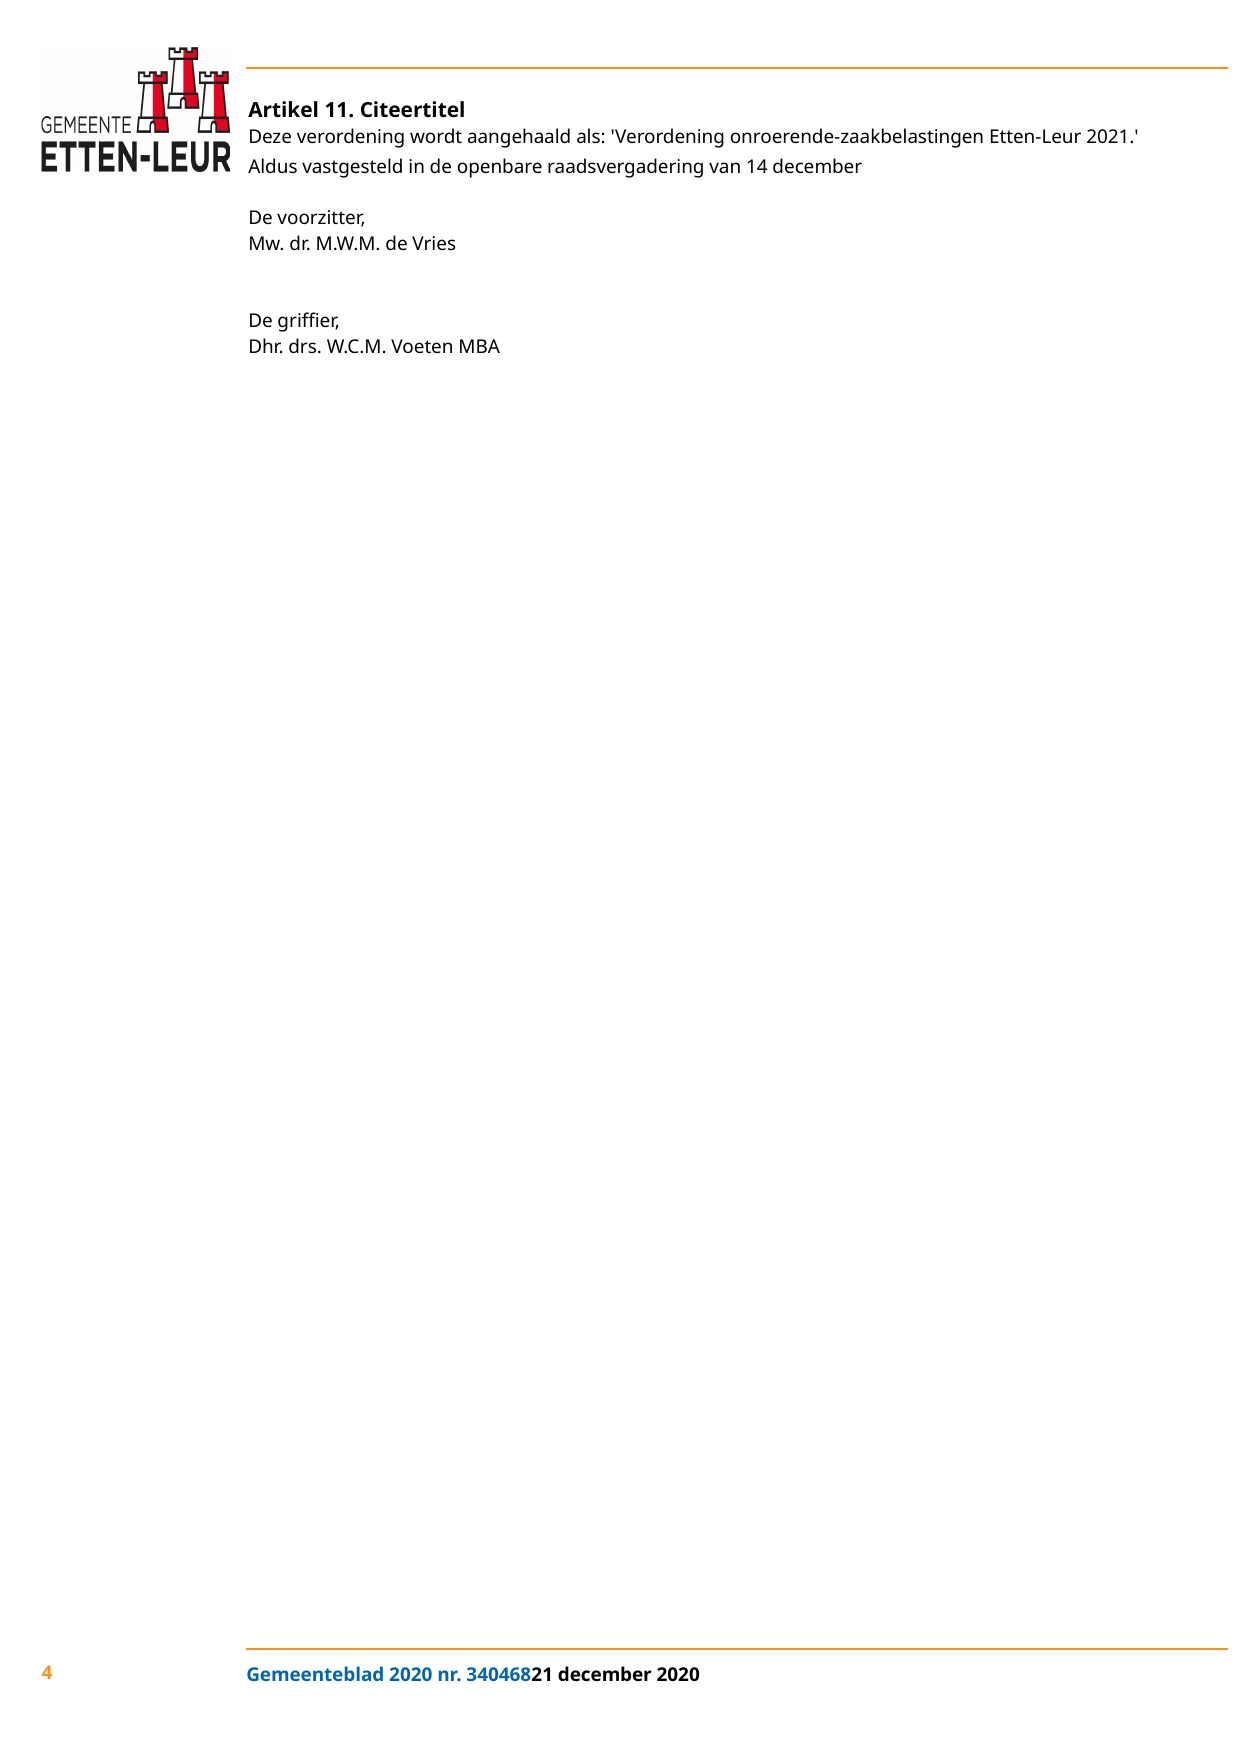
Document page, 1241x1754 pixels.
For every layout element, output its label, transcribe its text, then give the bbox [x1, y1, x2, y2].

text Dhr. drs. W.C.M. Voeten MBA [248, 333, 1152, 359]
text Artikel 11. Citeertitel [248, 95, 1152, 123]
text De griffier, [248, 307, 1152, 333]
text Mw. dr. M.W.M. de Vries [248, 230, 1152, 256]
text Deze verordening wordt aangehaald als: 'Verordening onroerende-zaakbelastingen Etten-Leur 2021.' [248, 123, 1152, 149]
text De voorzitter, [248, 204, 1152, 230]
text Aldus vastgesteld in de openbare raadsvergadering van 14 december [248, 153, 1152, 178]
picture [41, 47, 231, 172]
